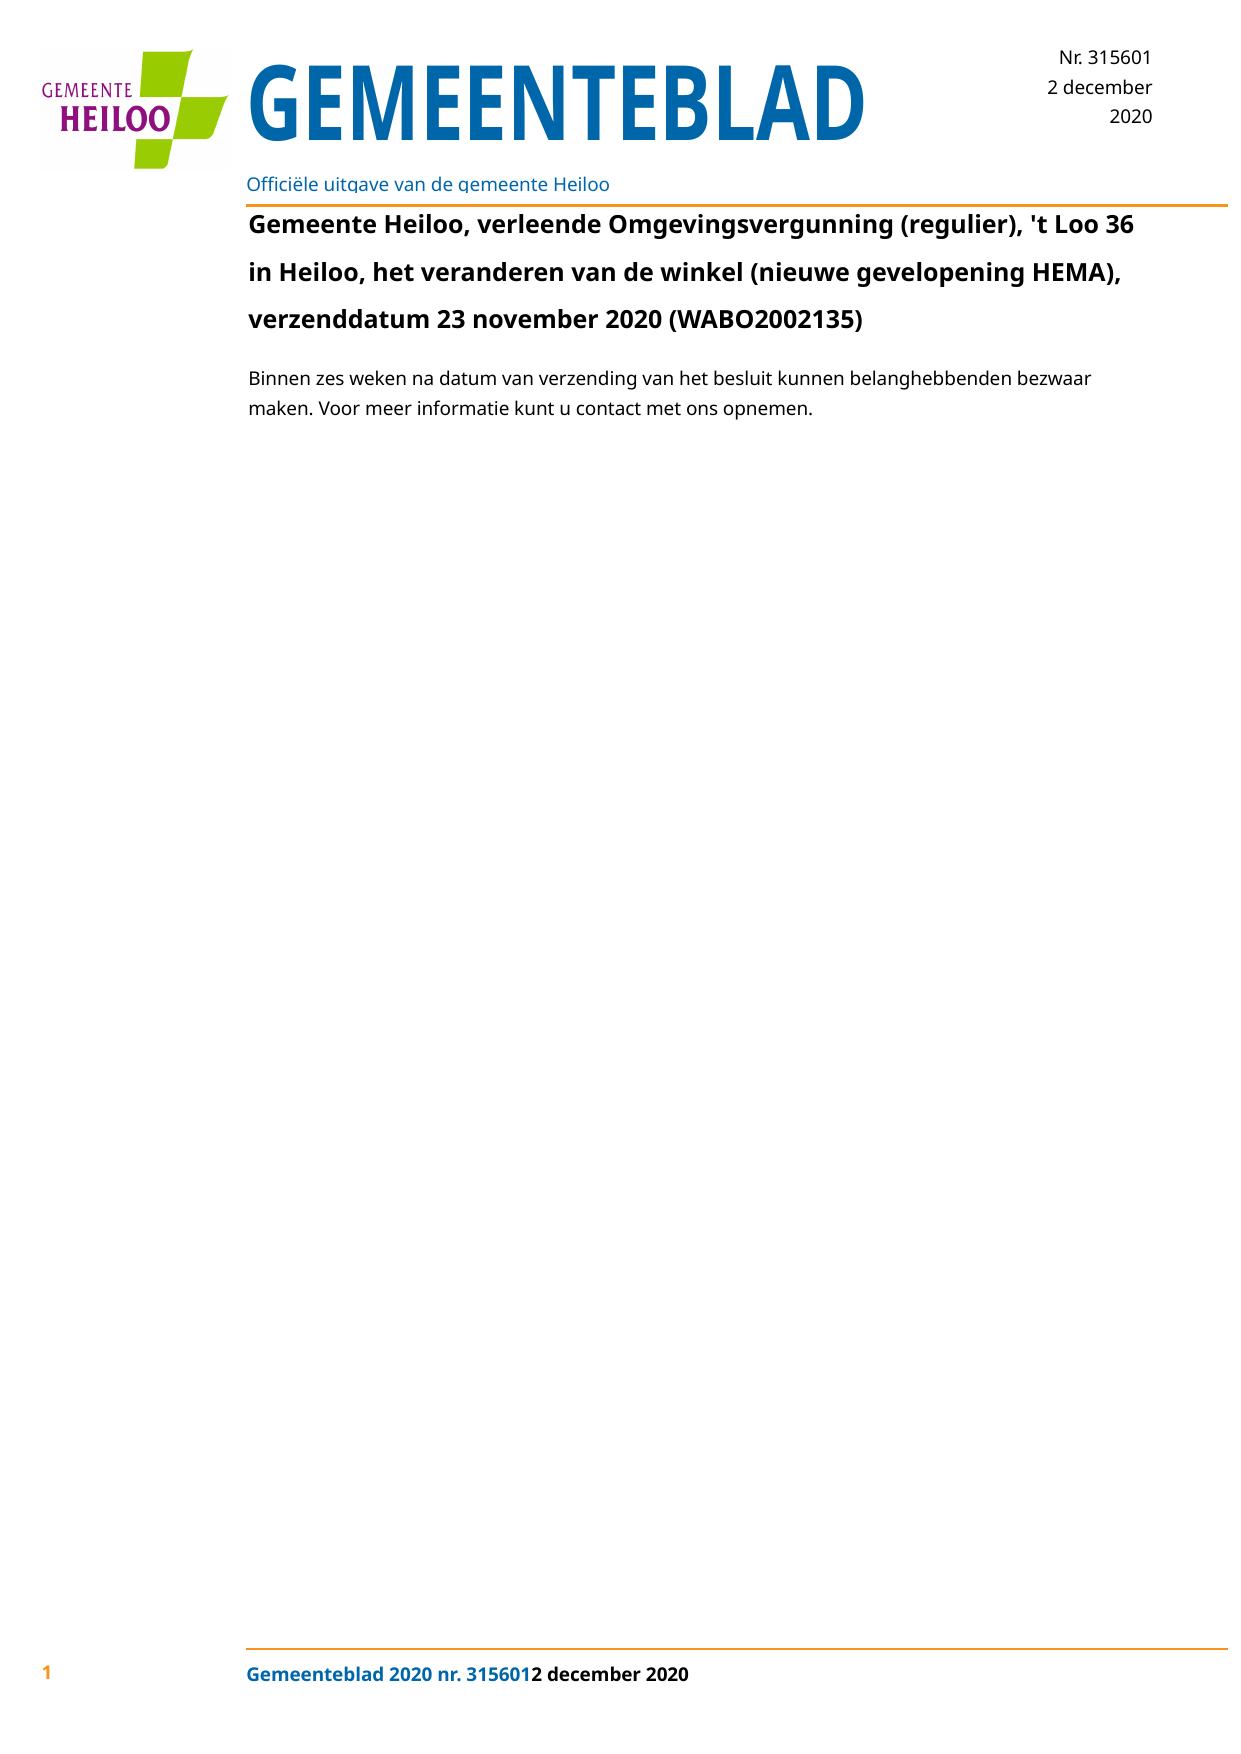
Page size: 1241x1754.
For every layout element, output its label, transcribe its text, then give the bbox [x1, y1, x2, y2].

text Gemeente Heiloo, verleende Omgevingsvergunning (regulier), 't Loo 36 in Heiloo, het veranderen van de winkel (nieuwe gevelopening HEMA), verzenddatum 23 november 2020 (WABO2002135) [248, 207, 1152, 336]
text Binnen zes weken na datum van verzending van het besluit kunnen belanghebbenden bezwaar maken. Voor meer informatie kunt u contact met ons opnemen. [248, 366, 1152, 421]
picture [41, 47, 231, 172]
